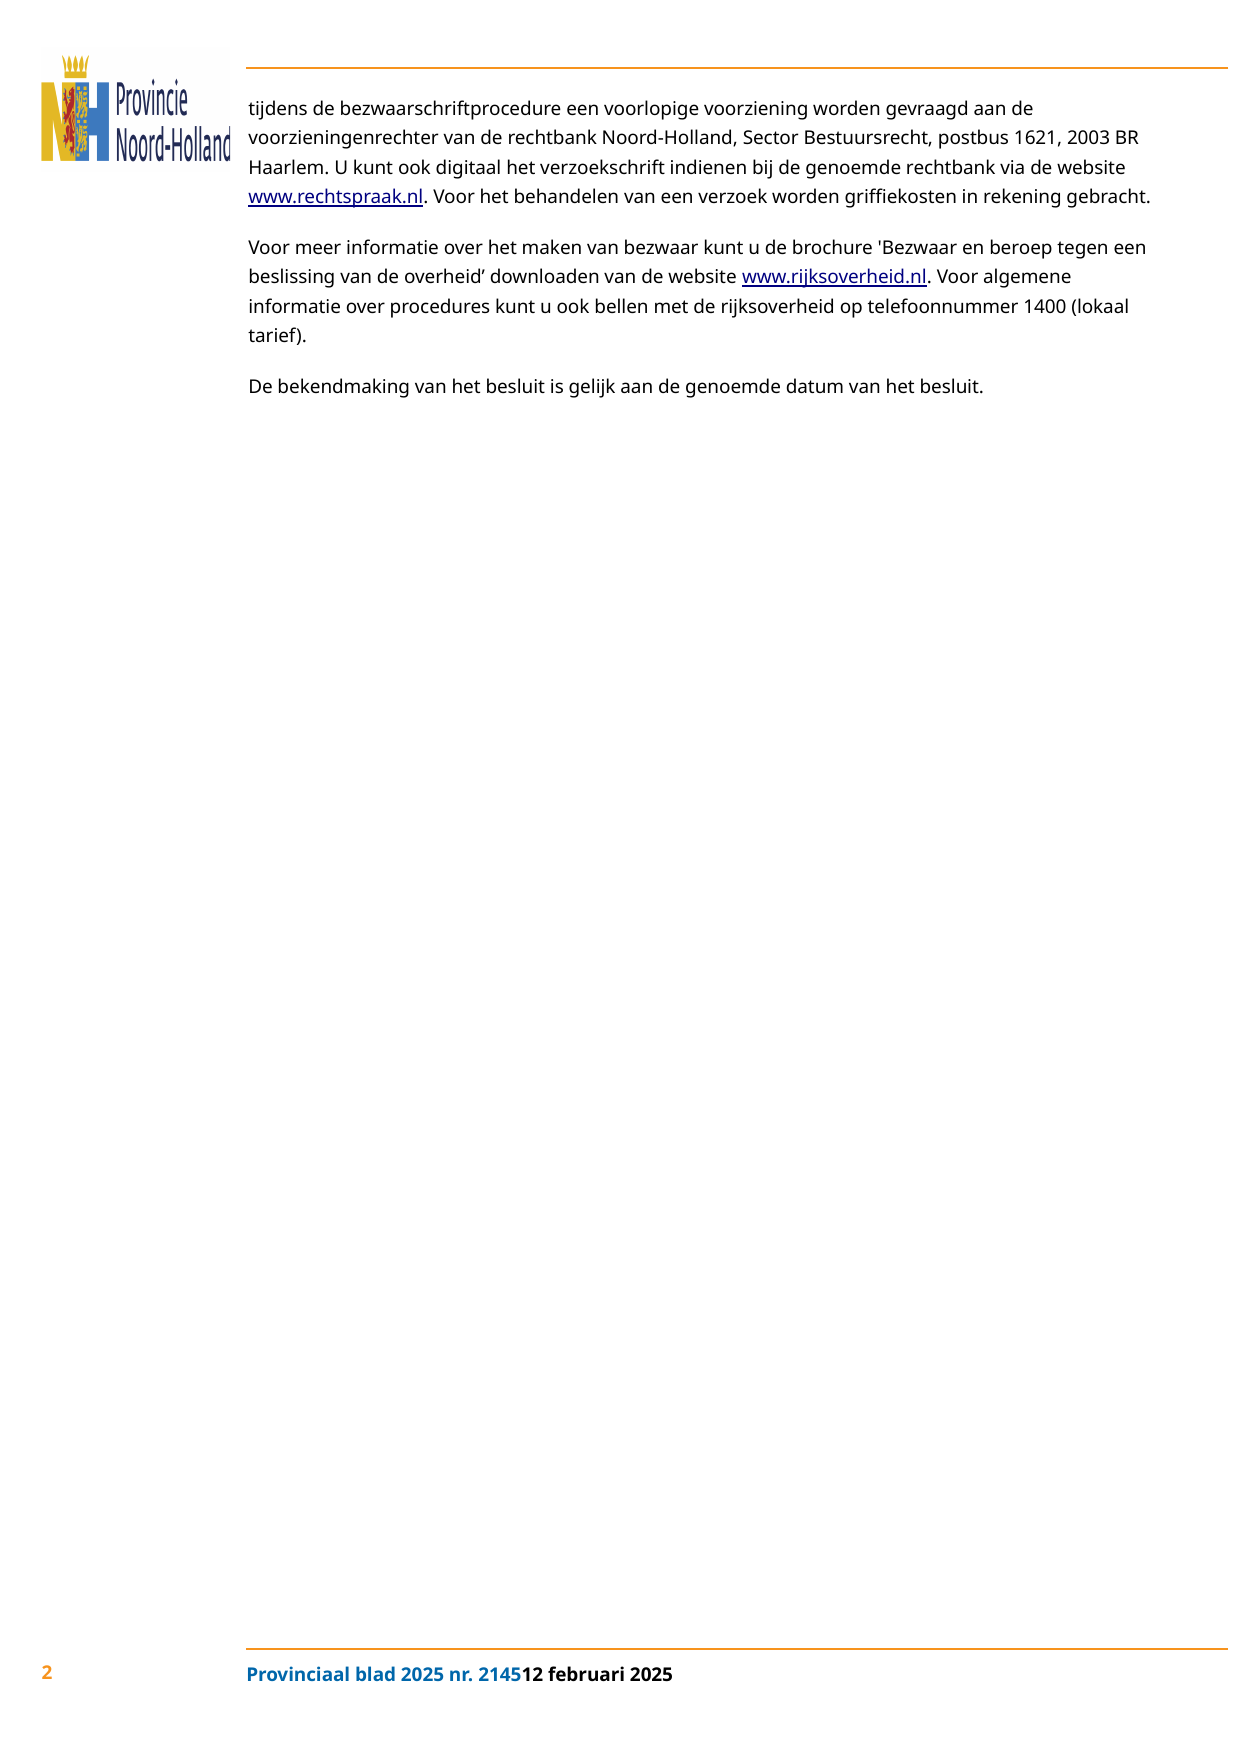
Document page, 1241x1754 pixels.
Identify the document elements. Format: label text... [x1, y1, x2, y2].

text De bekendmaking van het besluit is gelijk aan de genoemde datum van het besluit. [248, 373, 1152, 399]
text Voor meer informatie over het maken van bezwaar kunt u de brochure 'Bezwaar en beroep tegen een beslissing van de overheid’ downloaden van de website www.rijksoverheid.nl. Voor algemene informatie over procedures kunt u ook bellen met de rijksoverheid op telefoonnummer 1400 (lokaal tarief). [248, 234, 1152, 348]
picture [41, 47, 231, 172]
text tijdens de bezwaarschriftprocedure een voorlopige voorziening worden gevraagd aan de voorzieningenrechter van de rechtbank Noord-Holland, Sector Bestuursrecht, postbus 1621, 2003 BR Haarlem. U kunt ook digitaal het verzoekschrift indienen bij de genoemde rechtbank via de website www.rechtspraak.nl. Voor het behandelen van een verzoek worden griffiekosten in rekening gebracht. [248, 95, 1152, 209]
